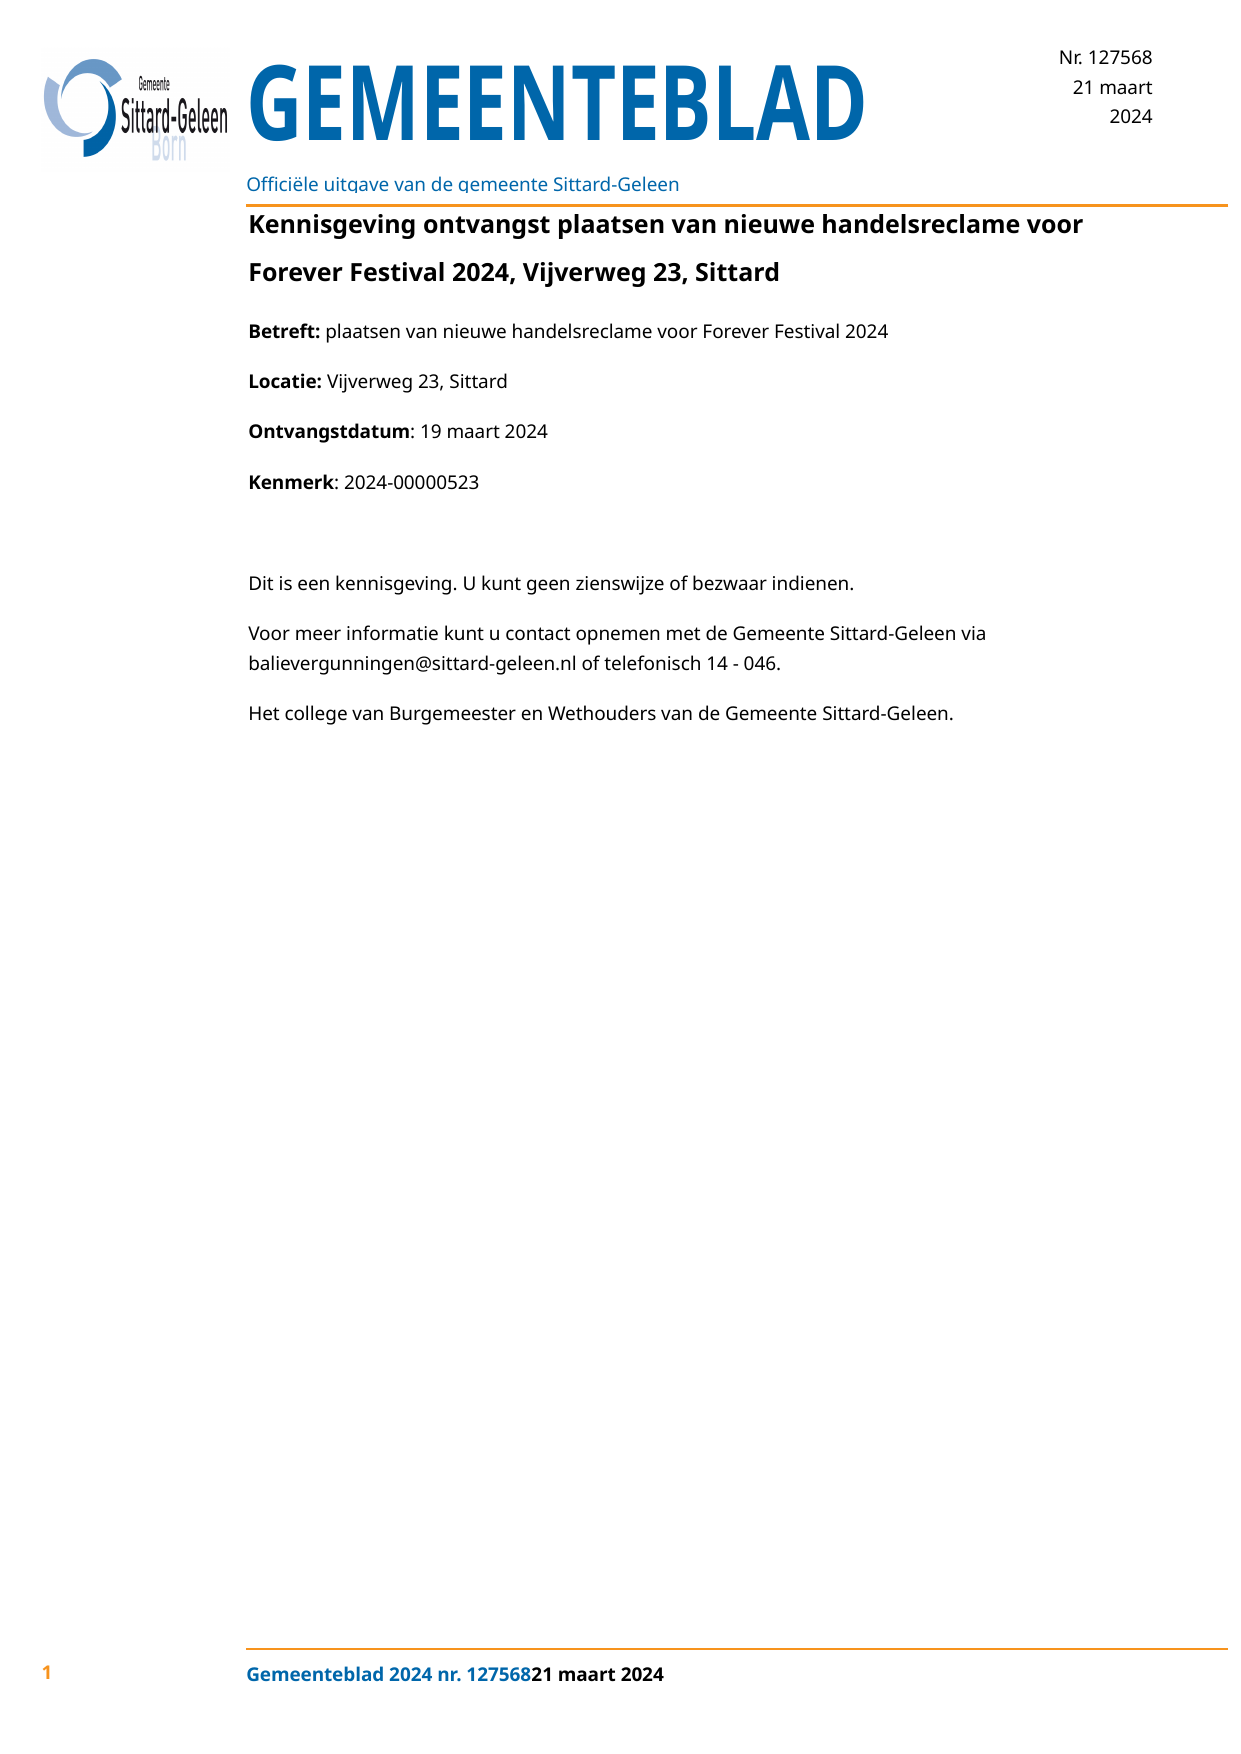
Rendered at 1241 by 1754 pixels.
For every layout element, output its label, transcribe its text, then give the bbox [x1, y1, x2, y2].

text Voor meer informatie kunt u contact opnemen met de Gemeente Sittard-Geleen via balievergunningen@sittard-geleen.nl of telefonisch 14 - 046. [248, 620, 1152, 676]
text Locatie: Vijverweg 23, Sittard [248, 368, 1152, 394]
text Kenmerk: 2024-00000523 [248, 469, 1152, 495]
text Ontvangstdatum: 19 maart 2024 [248, 419, 1152, 444]
text Het college van Burgemeester en Wethouders van de Gemeente Sittard-Geleen. [248, 700, 1152, 726]
picture [41, 47, 231, 172]
text Dit is een kennisgeving. U kunt geen zienswijze of bezwaar indienen. [248, 570, 1152, 596]
text Betreft: plaatsen van nieuwe handelsreclame voor Forever Festival 2024 [248, 318, 1152, 344]
text Kennisgeving ontvangst plaatsen van nieuwe handelsreclame voor Forever Festival 2024, Vijverweg 23, Sittard [248, 207, 1152, 288]
